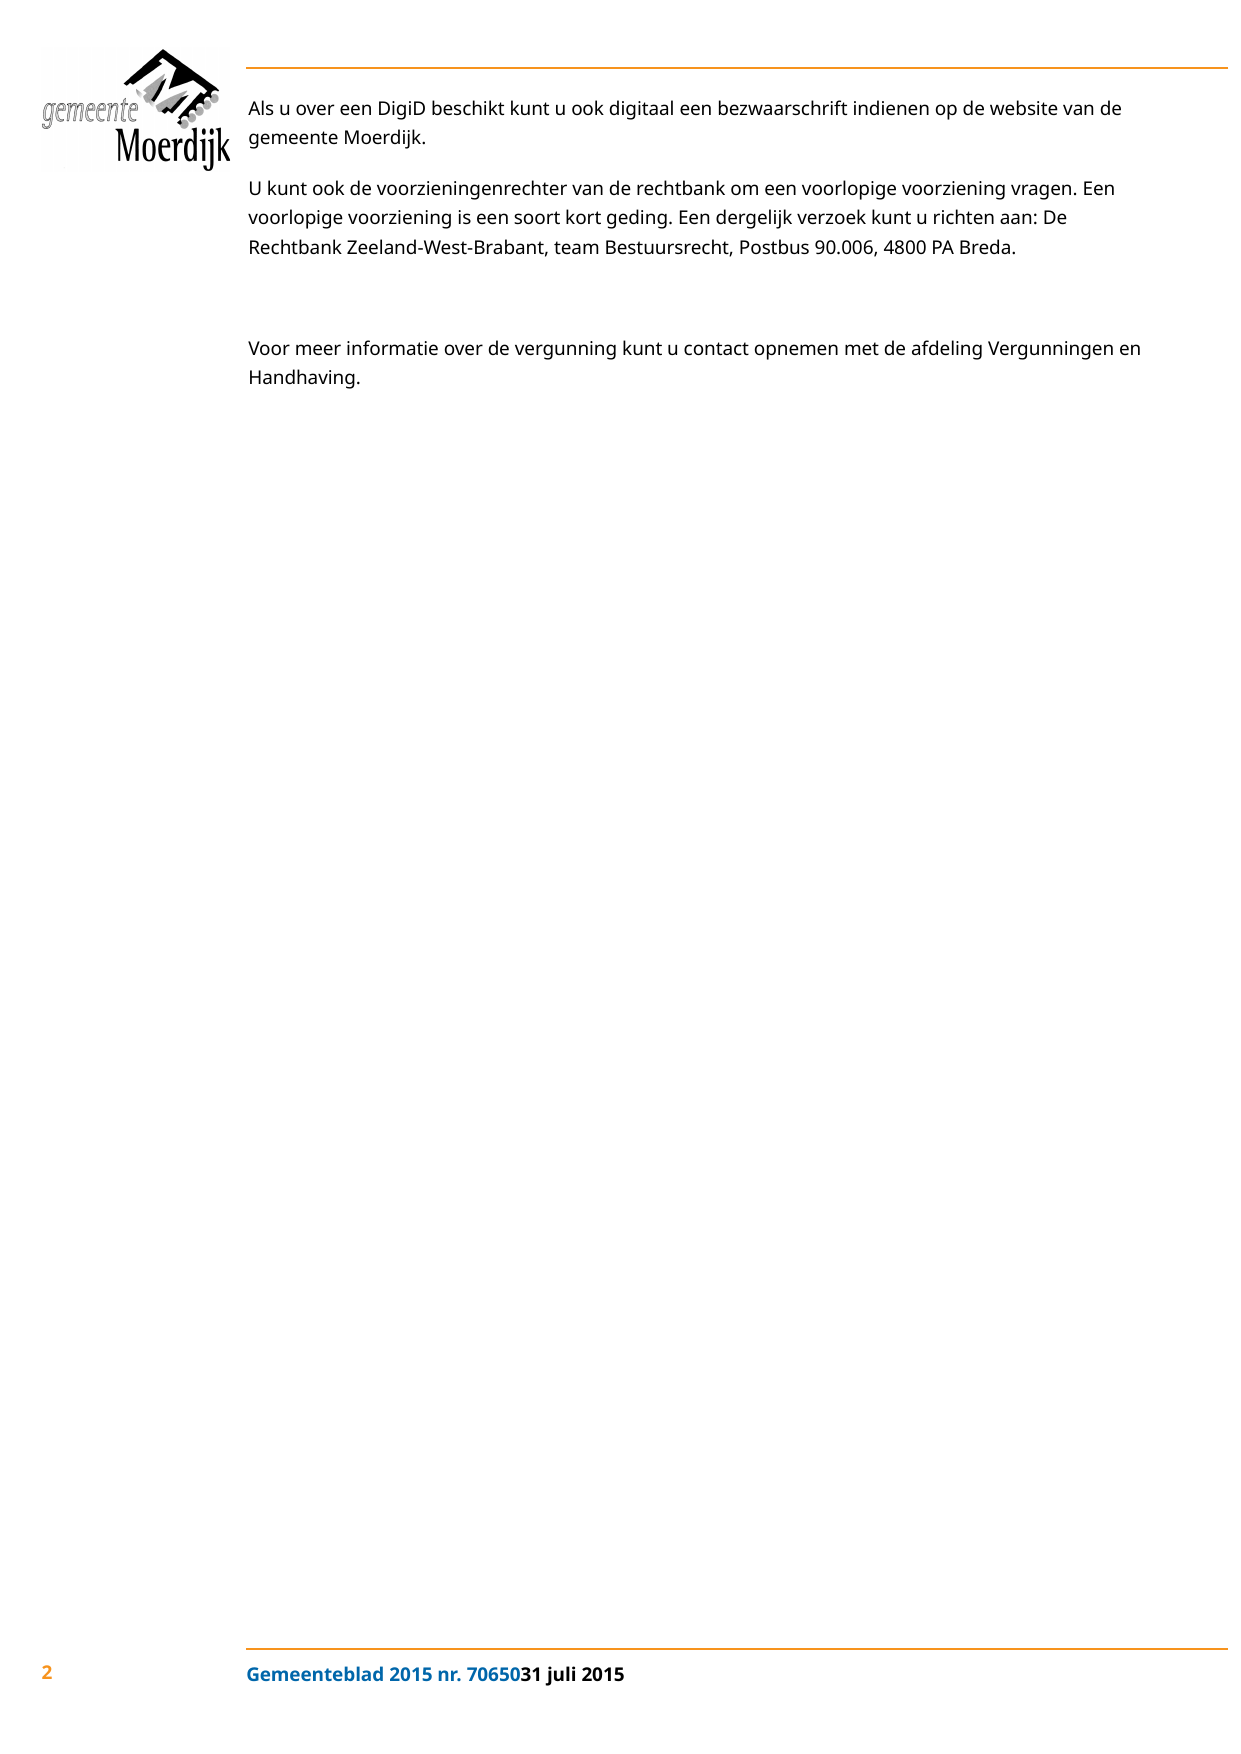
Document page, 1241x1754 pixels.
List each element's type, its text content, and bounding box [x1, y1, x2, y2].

picture [41, 47, 231, 172]
text Voor meer informatie over de vergunning kunt u contact opnemen met de afdeling Vergunningen en Handhaving. [248, 335, 1152, 390]
text U kunt ook de voorzieningenrechter van de rechtbank om een voorlopige voorziening vragen. Een voorlopige voorziening is een soort kort geding. Een dergelijk verzoek kunt u richten aan: De Rechtbank Zeeland-West-Brabant, team Bestuursrecht, Postbus 90.006, 4800 PA Breda. [248, 175, 1152, 260]
text Als u over een DigiD beschikt kunt u ook digitaal een bezwaarschrift indienen op de website van de gemeente Moerdijk. [248, 95, 1152, 150]
